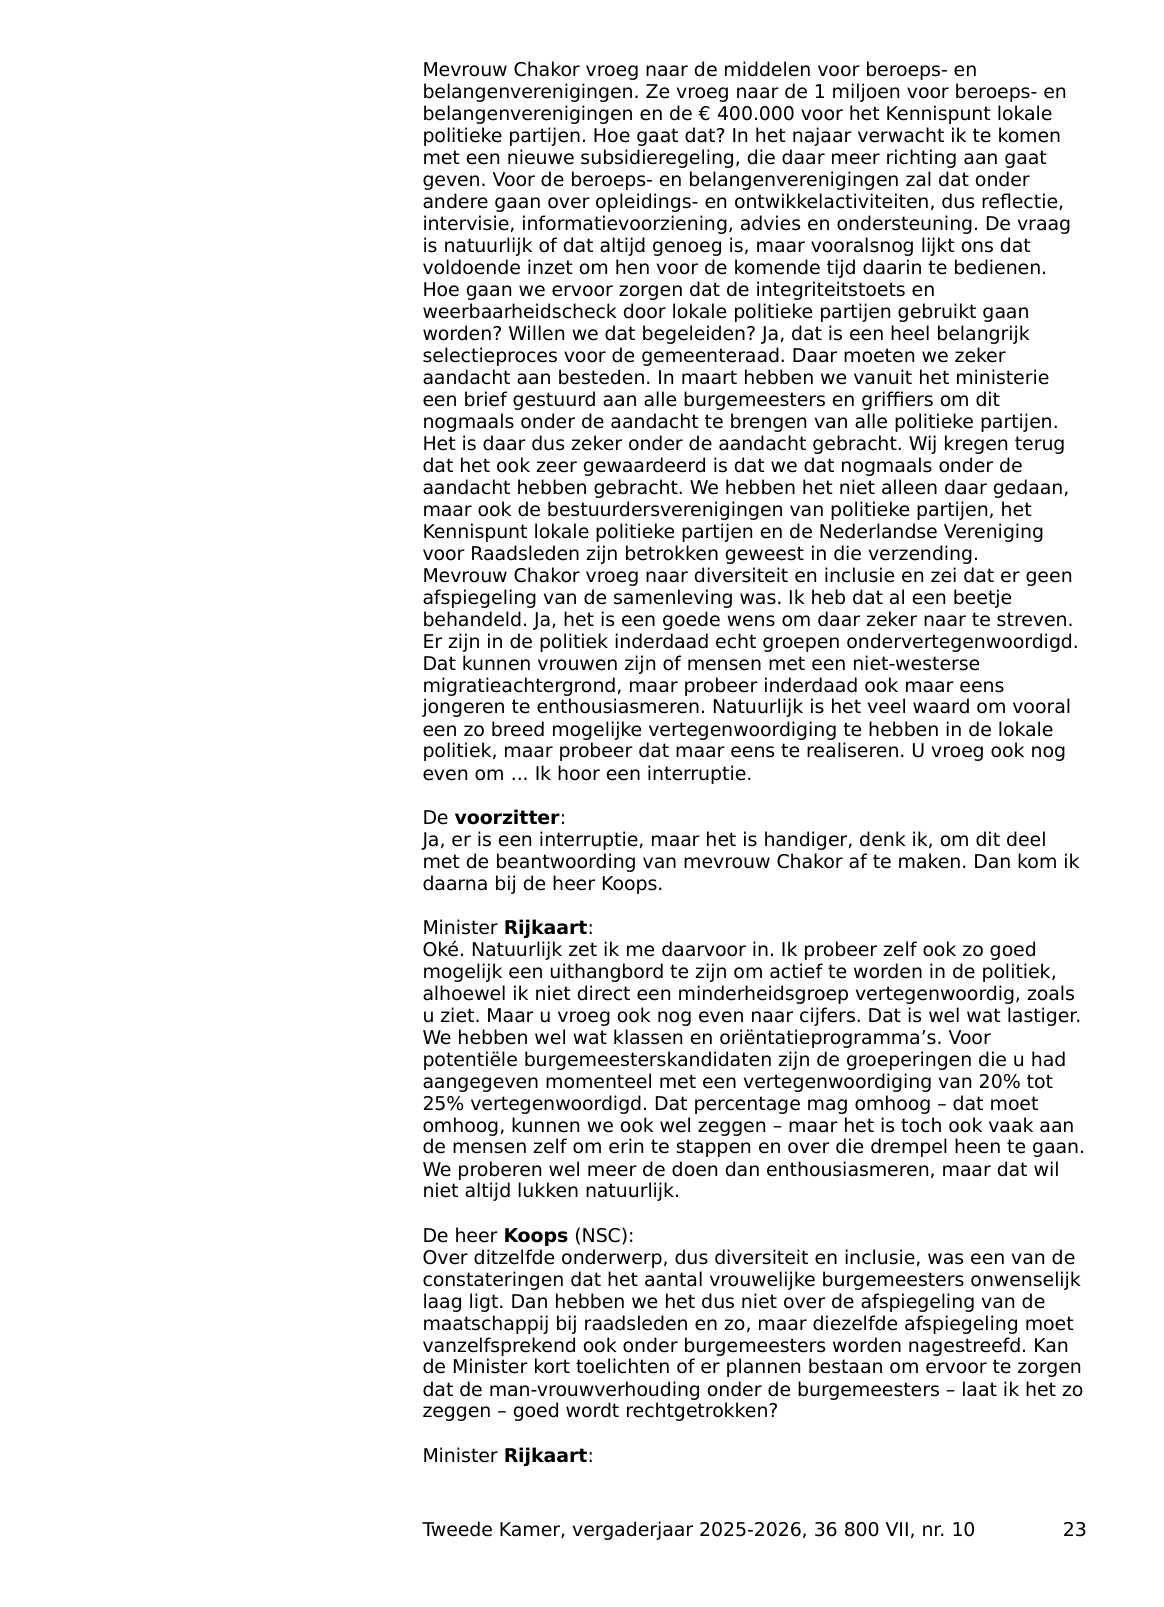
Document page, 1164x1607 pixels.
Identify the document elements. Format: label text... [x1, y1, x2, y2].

text Ja, er is een interruptie, maar het is handiger, denk ik, om dit deel met de beantwoording van mevrouw Chakor af te maken. Dan kom ik daarna bij de heer Koops. [422, 828, 1087, 894]
text Oké. Natuurlijk zet ik me daarvoor in. Ik probeer zelf ook zo goed mogelijk een uithangbord te zijn om actief te worden in de politiek, alhoewel ik niet direct een minderheidsgroep vertegenwoordig, zoals u ziet. Maar u vroeg ook nog even naar cijfers. Dat is wel wat lastiger. We hebben wel wat klassen en oriëntatieprogramma’s. Voor potentiële burgemeesterskandidaten zijn de groeperingen die u had aangegeven momenteel met een vertegenwoordiging van 20% tot 25% vertegenwoordigd. Dat percentage mag omhoog – dat moet omhoog, kunnen we ook wel zeggen – maar het is toch ook vaak aan de mensen zelf om erin te stappen en over die drempel heen te gaan. We proberen wel meer de doen dan enthousiasmeren, maar dat wil niet altijd lukken natuurlijk. [422, 939, 1087, 1202]
text Mevrouw Chakor vroeg naar de middelen voor beroeps- en belangenverenigingen. Ze vroeg naar de 1 miljoen voor beroeps- en belangenverenigingen en de € 400.000 voor het Kennispunt lokale politieke partijen. Hoe gaat dat? In het najaar verwacht ik te komen met een nieuwe subsidieregeling, die daar meer richting aan gaat geven. Voor de beroeps- en belangenverenigingen zal dat onder andere gaan over opleidings- en ontwikkelactiviteiten, dus reflectie, intervisie, informatievoorziening, advies en ondersteuning. De vraag is natuurlijk of dat altijd genoeg is, maar vooralsnog lijkt ons dat voldoende inzet om hen voor de komende tijd daarin te bedienen. [422, 59, 1087, 279]
text Over ditzelfde onderwerp, dus diversiteit en inclusie, was een van de constateringen dat het aantal vrouwelijke burgemeesters onwenselijk laag ligt. Dan hebben we het dus niet over de afspiegeling van de maatschappij bij raadsleden en zo, maar diezelfde afspiegeling moet vanzelfsprekend ook onder burgemeesters worden nagestreefd. Kan de Minister kort toelichten of er plannen bestaan om ervoor te zorgen dat de man-vrouwverhouding onder de burgemeesters – laat ik het zo zeggen – goed wordt rechtgetrokken? [422, 1247, 1087, 1422]
text Minister Rijkaart: [422, 917, 1087, 939]
text De voorzitter: [422, 807, 1087, 828]
text De heer Koops (NSC): [422, 1224, 1087, 1247]
text Minister Rijkaart: [422, 1444, 1087, 1467]
text Hoe gaan we ervoor zorgen dat de integriteitstoets en weerbaarheidscheck door lokale politieke partijen gebruikt gaan worden? Willen we dat begeleiden? Ja, dat is een heel belangrijk selectieproces voor de gemeenteraad. Daar moeten we zeker aandacht aan besteden. In maart hebben we vanuit het ministerie een brief gestuurd aan alle burgemeesters en griffiers om dit nogmaals onder de aandacht te brengen van alle politieke partijen. Het is daar dus zeker onder de aandacht gebracht. Wij kregen terug dat het ook zeer gewaardeerd is dat we dat nogmaals onder de aandacht hebben gebracht. We hebben het niet alleen daar gedaan, maar ook de bestuurdersverenigingen van politieke partijen, het Kennispunt lokale politieke partijen en de Nederlandse Vereniging voor Raadsleden zijn betrokken geweest in die verzending. [422, 279, 1087, 564]
text Mevrouw Chakor vroeg naar diversiteit en inclusie en zei dat er geen afspiegeling van de samenleving was. Ik heb dat al een beetje behandeld. Ja, het is een goede wens om daar zeker naar te streven. Er zijn in de politiek inderdaad echt groepen ondervertegenwoordigd. Dat kunnen vrouwen zijn of mensen met een niet-westerse migratieachtergrond, maar probeer inderdaad ook maar eens jongeren te enthousiasmeren. Natuurlijk is het veel waard om vooral een zo breed mogelijke vertegenwoordiging te hebben in de lokale politiek, maar probeer dat maar eens te realiseren. U vroeg ook nog even om ... Ik hoor een interruptie. [422, 564, 1087, 784]
